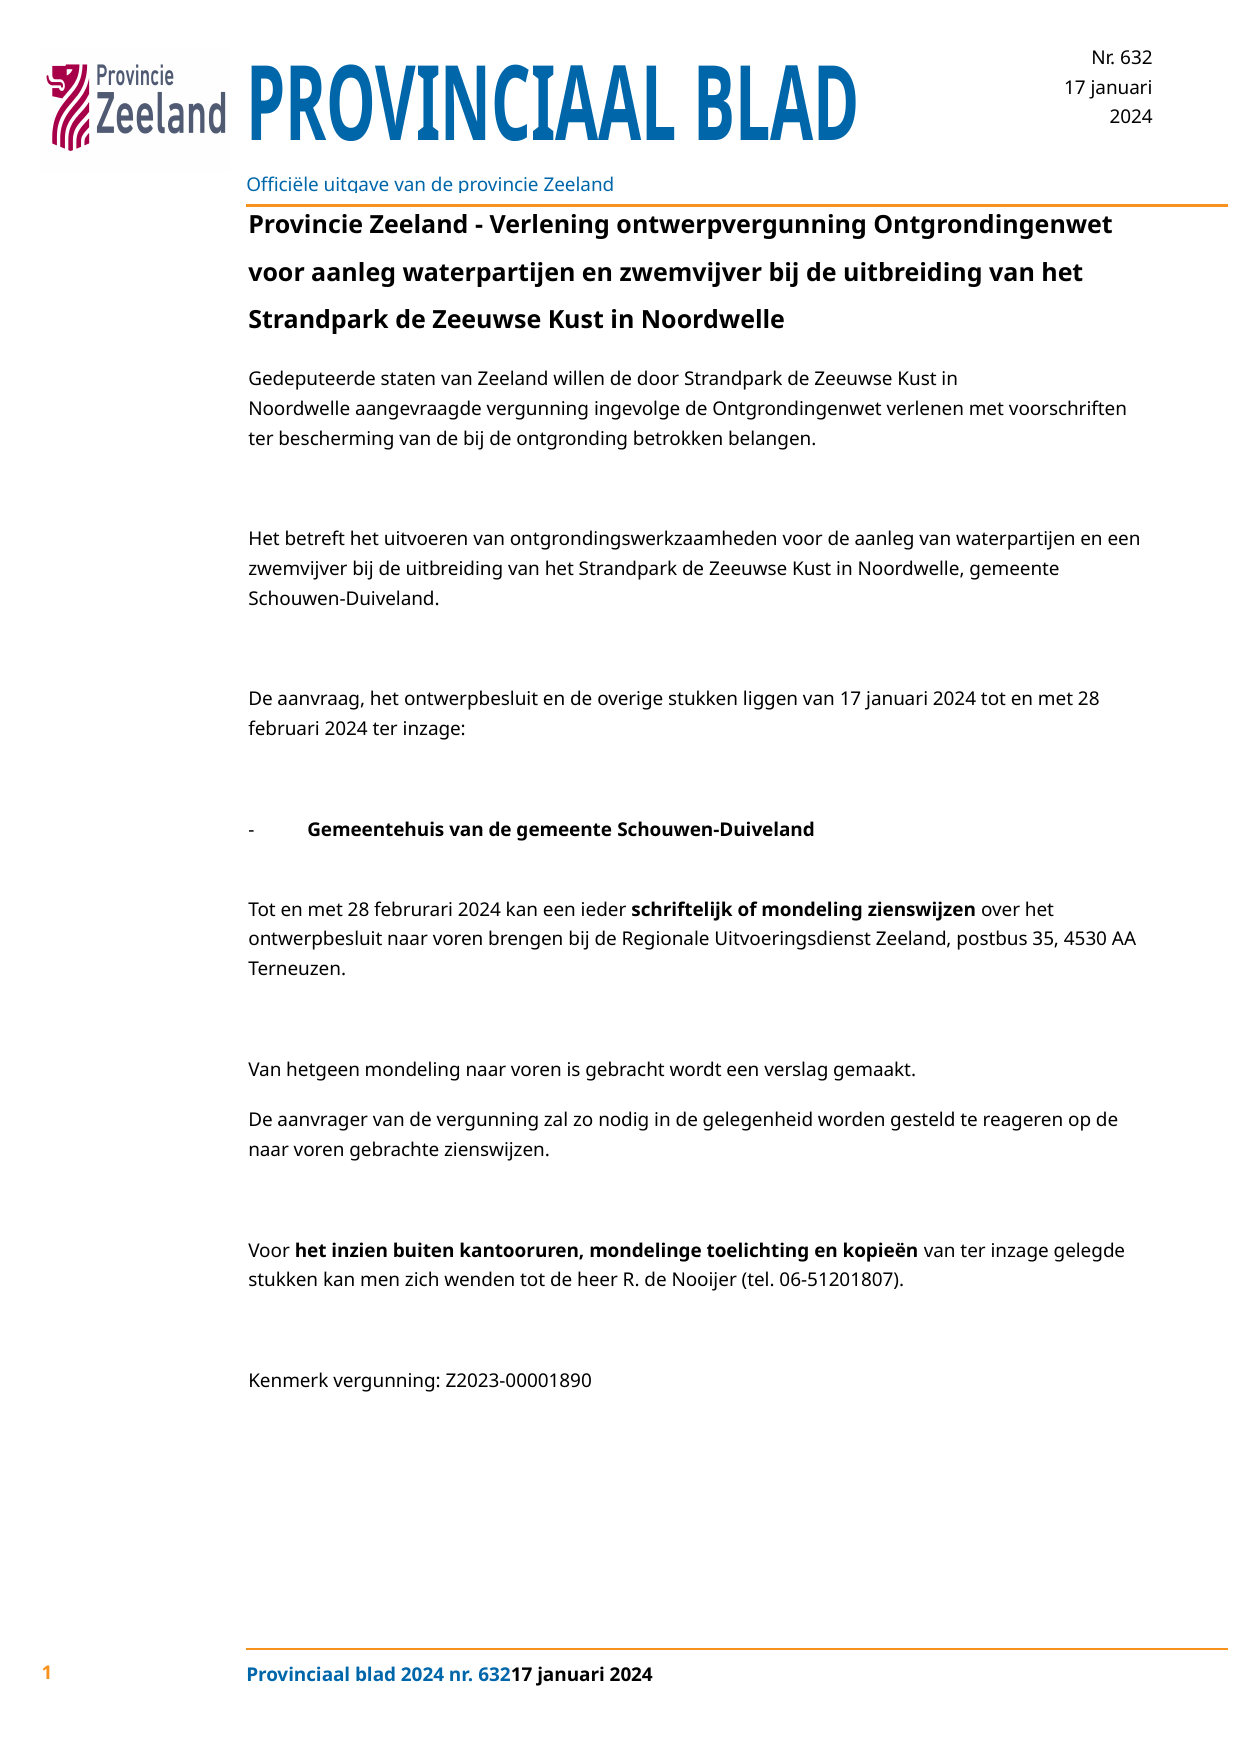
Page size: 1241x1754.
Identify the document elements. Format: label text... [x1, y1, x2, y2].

text De aanvraag, het ontwerpbesluit en de overige stukken liggen van 17 januari 2024 tot en met 28 februari 2024 ter inzage: [248, 686, 1152, 741]
text Van hetgeen mondeling naar voren is gebracht wordt een verslag gemaakt. [248, 1056, 1152, 1082]
text Kenmerk vergunning: Z2023-00001890 [248, 1367, 1152, 1393]
picture [41, 47, 231, 172]
text Voor het inzien buiten kantooruren, mondelinge toelichting en kopieën van ter inzage gelegde stukken kan men zich wenden tot de heer R. de Nooijer (tel. 06-51201807). [248, 1237, 1152, 1292]
text Gedeputeerde staten van Zeeland willen de door Strandpark de Zeeuwse Kust in Noordwelle aangevraagde vergunning ingevolge de Ontgrondingenwet verlenen met voorschriften ter bescherming van de bij de ontgronding betrokken belangen. [248, 366, 1152, 450]
text Tot en met 28 februrari 2024 kan een ieder schriftelijk of mondeling zienswijzen over het ontwerpbesluit naar voren brengen bij de Regionale Uitvoeringsdienst Zeeland, postbus 35, 4530 AA Terneuzen. [248, 896, 1152, 981]
text De aanvrager van de vergunning zal zo nodig in de gelegenheid worden gesteld te reageren op de naar voren gebrachte zienswijzen. [248, 1106, 1152, 1162]
text Provincie Zeeland - Verlening ontwerpvergunning Ontgrondingenwet voor aanleg waterpartijen en zwemvijver bij de uitbreiding van het Strandpark de Zeeuwse Kust in Noordwelle [248, 207, 1152, 336]
text Het betreft het uitvoeren van ontgrondingswerkzaamheden voor de aanleg van waterpartijen en een zwemvijver bij de uitbreiding van het Strandpark de Zeeuwse Kust in Noordwelle, gemeente Schouwen-Duiveland. [248, 526, 1152, 610]
list Gemeentehuis van de gemeente Schouwen-Duiveland [248, 816, 1152, 842]
